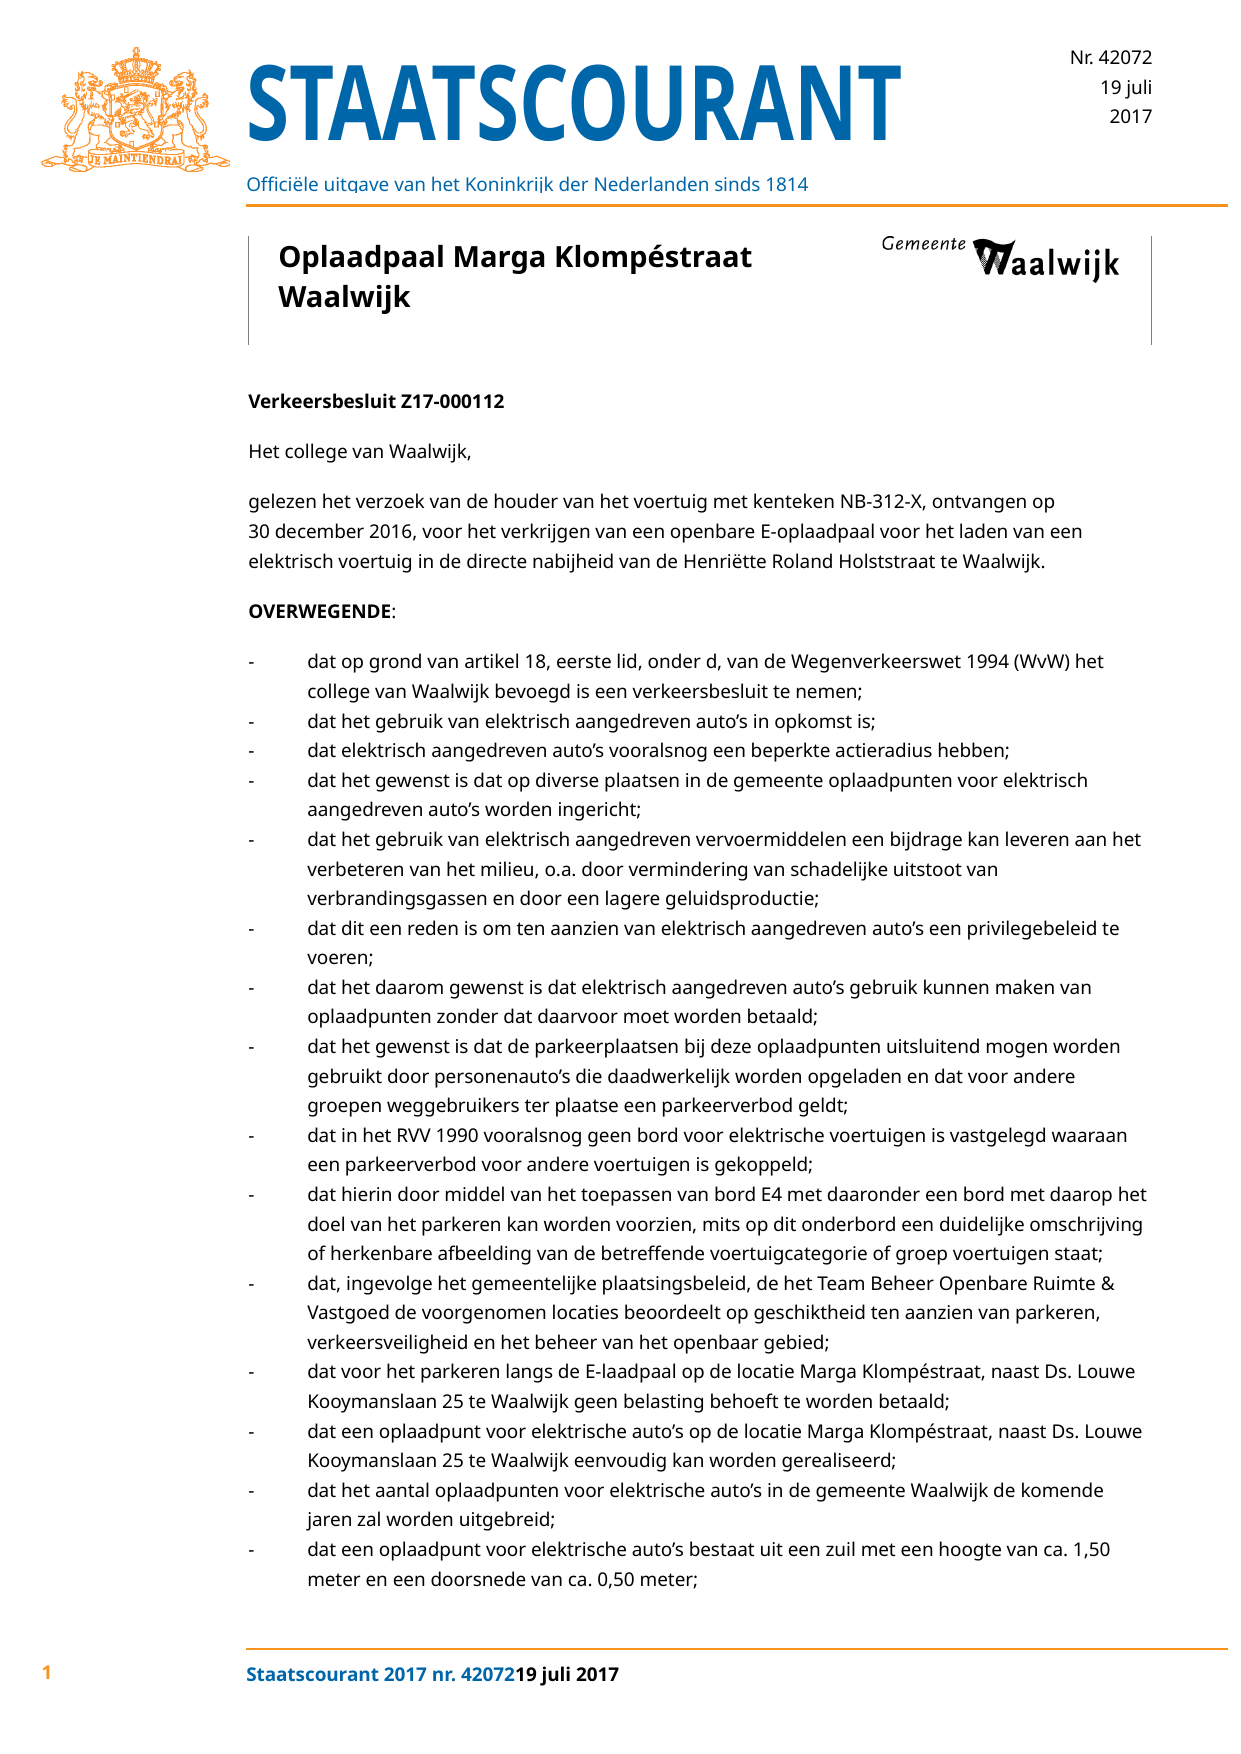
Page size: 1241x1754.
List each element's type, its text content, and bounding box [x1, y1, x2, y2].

picture [882, 236, 1119, 283]
list dat het daarom gewenst is dat elektrisch aangedreven auto’s gebruik kunnen maken van oplaadpunten zonder dat daarvoor moet worden betaald; [248, 974, 1152, 1029]
text Het college van Waalwijk, [248, 438, 1152, 464]
list dat het gewenst is dat de parkeerplaatsen bij deze oplaadpunten uitsluitend mogen worden gebruikt door personenauto’s die daadwerkelijk worden opgeladen en dat voor andere groepen weggebruikers ter plaatse een parkeerverbod geldt; [248, 1033, 1152, 1118]
list dat een oplaadpunt voor elektrische auto’s op de locatie Marga Klompéstraat, naast Ds. Louwe Kooymanslaan 25 te Waalwijk eenvoudig kan worden gerealiseerd; [248, 1418, 1152, 1473]
text OVERWEGENDE: [248, 598, 1152, 624]
list dat dit een reden is om ten aanzien van elektrisch aangedreven auto’s een privilegebeleid te voeren; [248, 915, 1152, 970]
table_header Oplaadpaal Marga Klompéstraat Waalwijk [249, 236, 850, 345]
list dat het aantal oplaadpunten voor elektrische auto’s in de gemeente Waalwijk de komende jaren zal worden uitgebreid; [248, 1477, 1152, 1532]
list dat voor het parkeren langs de E-laadpaal op de locatie Marga Klompéstraat, naast Ds. Louwe Kooymanslaan 25 te Waalwijk geen belasting behoeft te worden betaald; [248, 1359, 1152, 1414]
list dat hierin door middel van het toepassen van bord E4 met daaronder een bord met daarop het doel van het parkeren kan worden voorzien, mits op dit onderbord een duidelijke omschrijving of herkenbare afbeelding van de betreffende voertuigcategorie of groep voertuigen staat; [248, 1181, 1152, 1266]
list dat in het RVV 1990 vooralsnog geen bord voor elektrische voertuigen is vastgelegd waaraan een parkeerverbod voor andere voertuigen is gekoppeld; [248, 1122, 1152, 1177]
text gelezen het verzoek van de houder van het voertuig met kenteken NB-312-X, ontvangen op 30 december 2016, voor het verkrijgen van een openbare E-oplaadpaal voor het laden van een elektrisch voertuig in de directe nabijheid van de Henriëtte Roland Holststraat te Waalwijk. [248, 489, 1152, 574]
text Verkeersbesluit Z17-000112 [248, 388, 1152, 414]
list dat het gewenst is dat op diverse plaatsen in de gemeente oplaadpunten voor elektrisch aangedreven auto’s worden ingericht; [248, 767, 1152, 822]
list dat op grond van artikel 18, eerste lid, onder d, van de Wegenverkeerswet 1994 (WvW) het college van Waalwijk bevoegd is een verkeersbesluit te nemen; [248, 649, 1152, 704]
table_header [850, 236, 1151, 345]
list dat elektrisch aangedreven auto’s vooralsnog een beperkte actieradius hebben; [248, 737, 1152, 763]
list dat het gebruik van elektrisch aangedreven auto’s in opkomst is; [248, 708, 1152, 734]
list dat, ingevolge het gemeentelijke plaatsingsbeleid, de het Team Beheer Openbare Ruimte & Vastgoed de voorgenomen locaties beoordeelt op geschiktheid ten aanzien van parkeren, verkeersveiligheid en het beheer van het openbaar gebied; [248, 1270, 1152, 1355]
list dat een oplaadpunt voor elektrische auto’s bestaat uit een zuil met een hoogte van ca. 1,50 meter en een doorsnede van ca. 0,50 meter; [248, 1536, 1152, 1592]
picture [41, 47, 231, 172]
list dat het gebruik van elektrisch aangedreven vervoermiddelen een bijdrage kan leveren aan het verbeteren van het milieu, o.a. door vermindering van schadelijke uitstoot van verbrandingsgassen en door een lagere geluidsproductie; [248, 826, 1152, 911]
